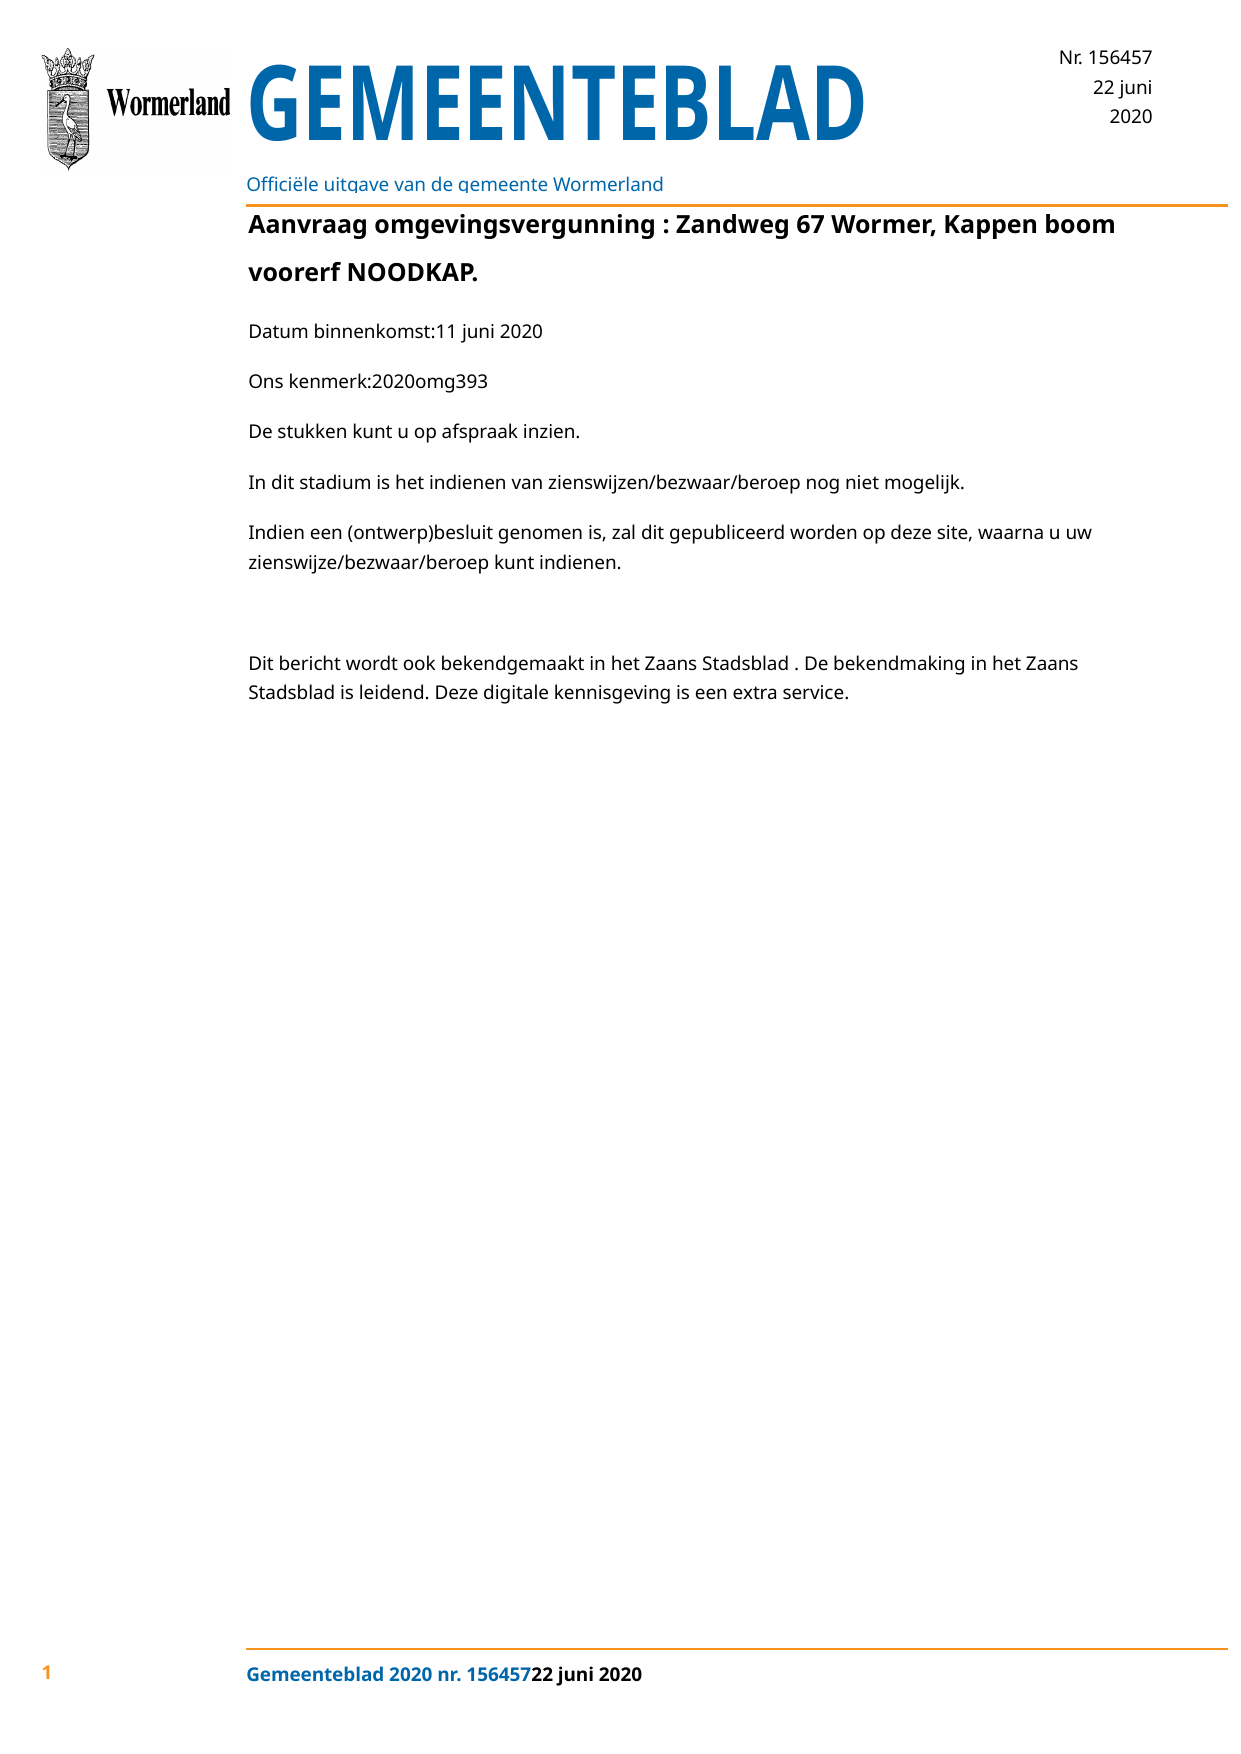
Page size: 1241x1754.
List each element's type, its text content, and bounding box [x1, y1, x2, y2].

text Ons kenmerk:2020omg393 [248, 368, 1152, 394]
text De stukken kunt u op afspraak inzien. [248, 419, 1152, 444]
text Indien een (ontwerp)besluit genomen is, zal dit gepubliceerd worden op deze site, waarna u uw zienswijze/bezwaar/beroep kunt indienen. [248, 519, 1152, 575]
text Aanvraag omgevingsvergunning : Zandweg 67 Wormer, Kappen boom voorerf NOODKAP. [248, 207, 1152, 288]
picture [41, 47, 231, 172]
text In dit stadium is het indienen van zienswijzen/bezwaar/beroep nog niet mogelijk. [248, 469, 1152, 495]
text Datum binnenkomst:11 juni 2020 [248, 318, 1152, 344]
text Dit bericht wordt ook bekendgemaakt in het Zaans Stadsblad . De bekendmaking in het Zaans Stadsblad is leidend. Deze digitale kennisgeving is een extra service. [248, 650, 1152, 705]
